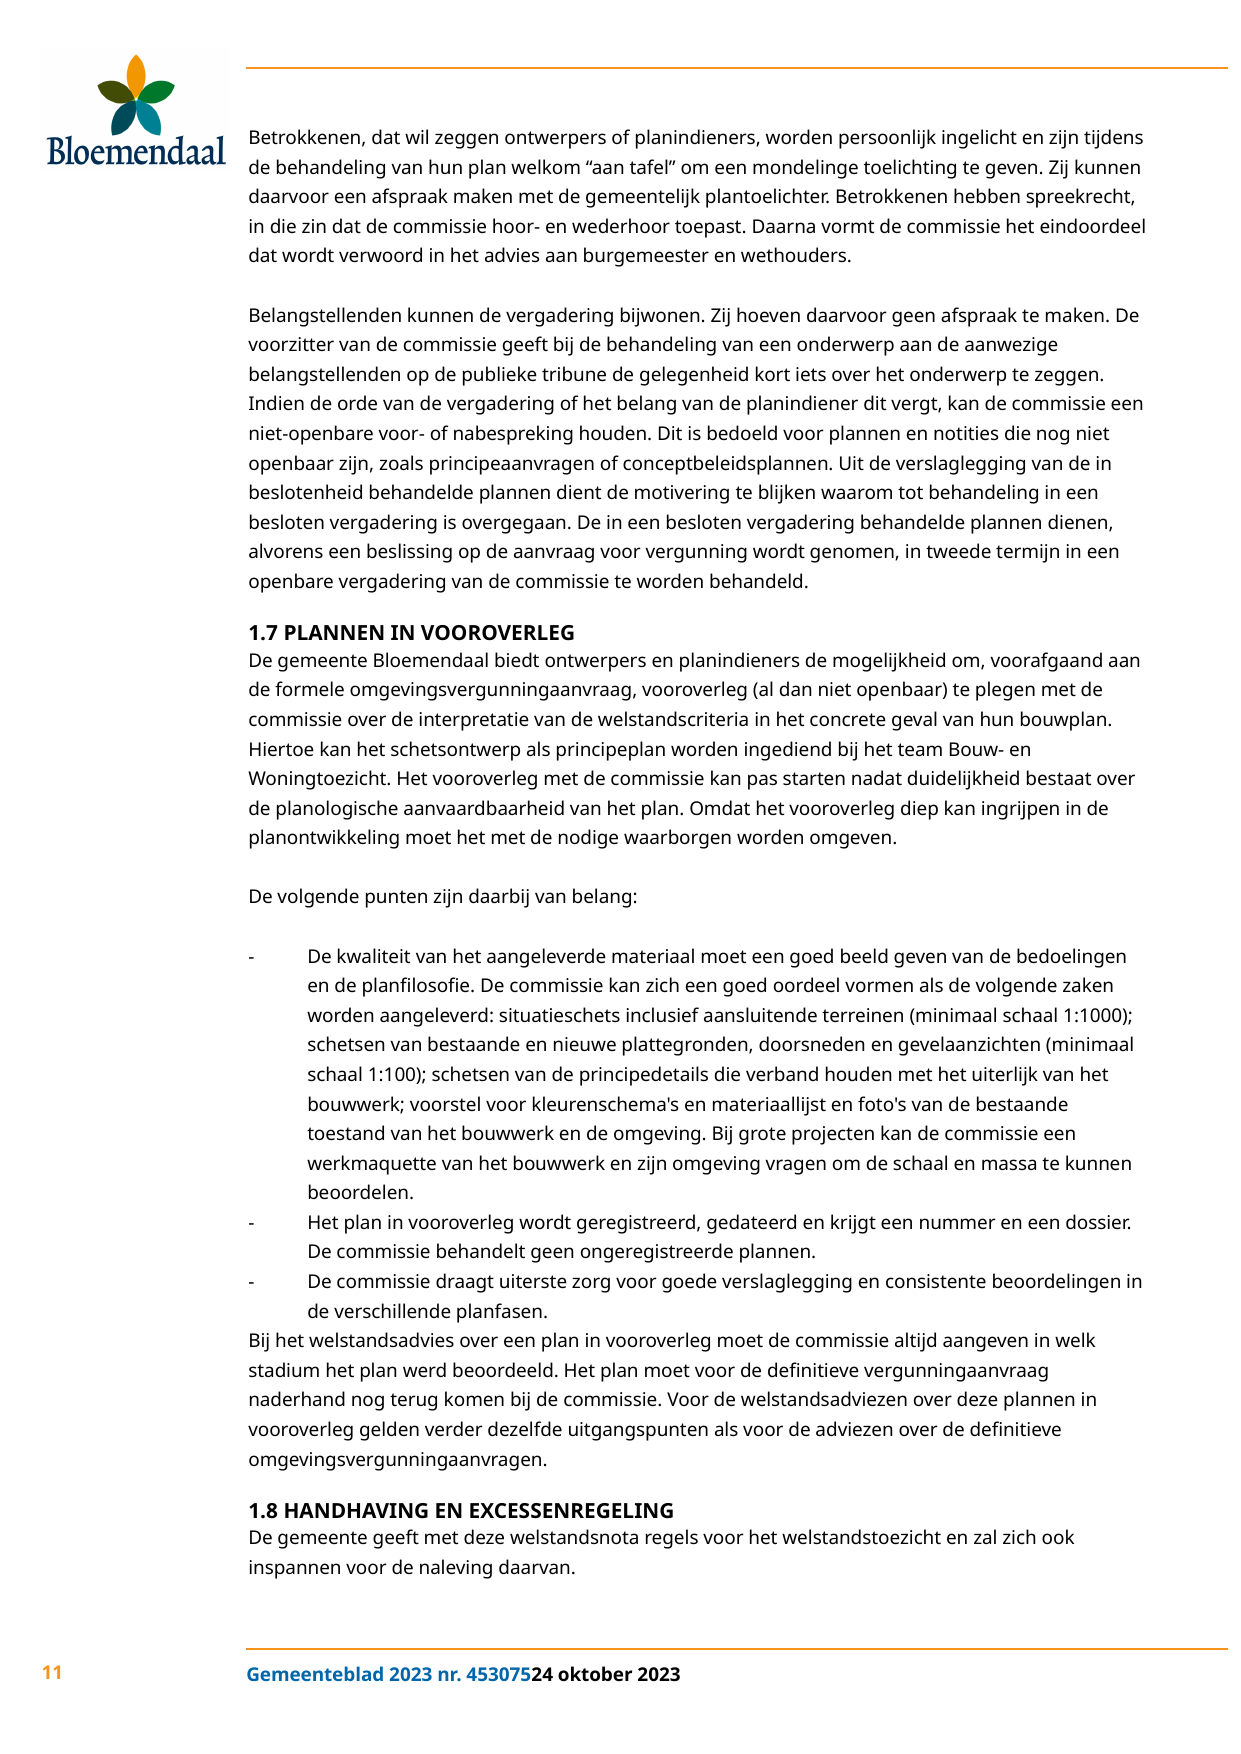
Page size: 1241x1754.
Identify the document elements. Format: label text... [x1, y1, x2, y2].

list De kwaliteit van het aangeleverde materiaal moet een goed beeld geven van de bedoelingen en de planfilosofie. De commissie kan zich een goed oordeel vormen als de volgende zaken worden aangeleverd: situatieschets inclusief aansluitende terreinen (minimaal schaal 1:1000); schetsen van bestaande en nieuwe plattegronden, doorsneden en gevelaanzichten (minimaal schaal 1:100); schetsen van de principedetails die verband houden met het uiterlijk van het bouwwerk; voorstel voor kleurenschema's en materiaallijst en foto's van de bestaande toestand van het bouwwerk en de omgeving. Bij grote projecten kan de commissie een werkmaquette van het bouwwerk en zijn omgeving vragen om de schaal en massa te kunnen beoordelen. [248, 943, 1152, 1205]
text Indien de orde van de vergadering of het belang van de planindiener dit vergt, kan de commissie een niet-openbare voor- of nabespreking houden. Dit is bedoeld voor plannen en notities die nog niet openbaar zijn, zoals principeaanvragen of conceptbeleidsplannen. Uit de verslaglegging van de in beslotenheid behandelde plannen dient de motivering te blijken waarom tot behandeling in een besloten vergadering is overgegaan. De in een besloten vergadering behandelde plannen dienen, alvorens een beslissing op de aanvraag voor vergunning wordt genomen, in tweede termijn in een openbare vergadering van de commissie te worden behandeld. [248, 391, 1152, 594]
text 1.7 PLANNEN IN VOOROVERLEG [248, 618, 1152, 647]
text Bij het welstandsadvies over een plan in vooroverleg moet de commissie altijd aangeven in welk stadium het plan werd beoordeeld. Het plan moet voor de definitieve vergunningaanvraag naderhand nog terug komen bij de commissie. Voor de welstandsadviezen over deze plannen in vooroverleg gelden verder dezelfde uitgangspunten als voor de adviezen over de definitieve omgevingsvergunningaanvragen. [248, 1327, 1152, 1471]
picture [41, 47, 231, 172]
text De gemeente Bloemendaal biedt ontwerpers en planindieners de mogelijkheid om, voorafgaand aan de formele omgevingsvergunningaanvraag, vooroverleg (al dan niet openbaar) te plegen met de commissie over de interpretatie van de welstandscriteria in het concrete geval van hun bouwplan. Hiertoe kan het schetsontwerp als principeplan worden ingediend bij het team Bouw- en Woningtoezicht. Het vooroverleg met de commissie kan pas starten nadat duidelijkheid bestaat over de planologische aanvaardbaarheid van het plan. Omdat het vooroverleg diep kan ingrijpen in de planontwikkeling moet het met de nodige waarborgen worden omgeven. [248, 647, 1152, 850]
text Betrokkenen, dat wil zeggen ontwerpers of planindieners, worden persoonlijk ingelicht en zijn tijdens de behandeling van hun plan welkom “aan tafel” om een mondelinge toelichting te geven. Zij kunnen daarvoor een afspraak maken met de gemeentelijk plantoelichter. Betrokkenen hebben spreekrecht, in die zin dat de commissie hoor- en wederhoor toepast. Daarna vormt de commissie het eindoordeel dat wordt verwoord in het advies aan burgemeester en wethouders. [248, 124, 1152, 268]
list Het plan in vooroverleg wordt geregistreerd, gedateerd en krijgt een nummer en een dossier. De commissie behandelt geen ongeregistreerde plannen. [248, 1209, 1152, 1264]
text 1.8 HANDHAVING EN EXCESSENREGELING [248, 1496, 1152, 1524]
text Belangstellenden kunnen de vergadering bijwonen. Zij hoeven daarvoor geen afspraak te maken. De voorzitter van de commissie geeft bij de behandeling van een onderwerp aan de aanwezige belangstellenden op de publieke tribune de gelegenheid kort iets over het onderwerp te zeggen. [248, 302, 1152, 387]
text De gemeente geeft met deze welstandsnota regels voor het welstandstoezicht en zal zich ook inspannen voor de naleving daarvan. [248, 1524, 1152, 1580]
list De commissie draagt uiterste zorg voor goede verslaglegging en consistente beoordelingen in de verschillende planfasen. [248, 1268, 1152, 1323]
text De volgende punten zijn daarbij van belang: [248, 884, 1152, 909]
